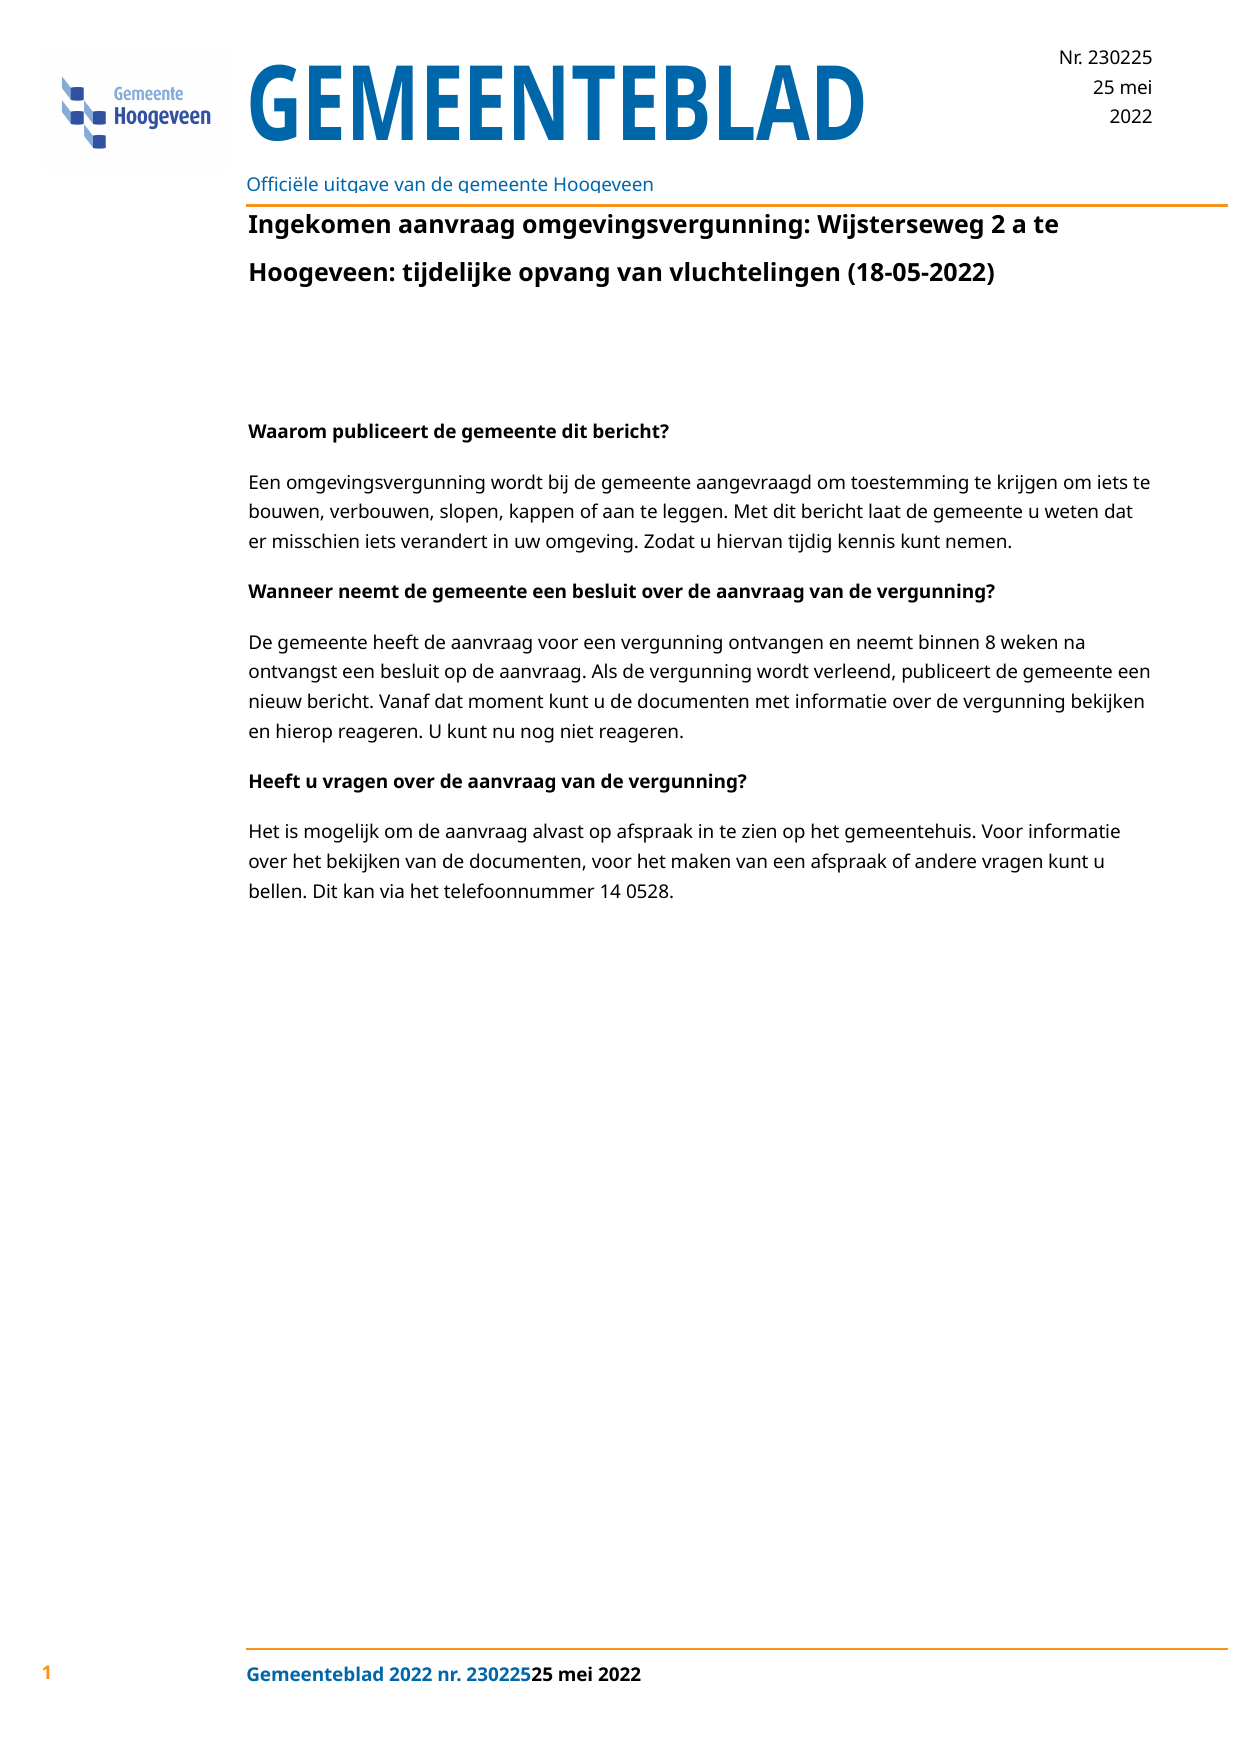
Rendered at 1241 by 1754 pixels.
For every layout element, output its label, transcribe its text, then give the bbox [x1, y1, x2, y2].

text Heeft u vragen over de aanvraag van de vergunning? [248, 768, 1152, 794]
picture [41, 47, 231, 172]
text Een omgevingsvergunning wordt bij de gemeente aangevraagd om toestemming te krijgen om iets te bouwen, verbouwen, slopen, kappen of aan te leggen. Met dit bericht laat de gemeente u weten dat er misschien iets verandert in uw omgeving. Zodat u hiervan tijdig kennis kunt nemen. [248, 469, 1152, 554]
text De gemeente heeft de aanvraag voor een vergunning ontvangen en neemt binnen 8 weken na ontvangst een besluit op de aanvraag. Als de vergunning wordt verleend, publiceert de gemeente een nieuw bericht. Vanaf dat moment kunt u de documenten met informatie over de vergunning bekijken en hierop reageren. U kunt nu nog niet reageren. [248, 629, 1152, 744]
text Ingekomen aanvraag omgevingsvergunning: Wijsterseweg 2 a te Hoogeveen: tijdelijke opvang van vluchtelingen (18-05-2022) [248, 207, 1152, 288]
text Wanneer neemt de gemeente een besluit over de aanvraag van de vergunning? [248, 579, 1152, 604]
text Het is mogelijk om de aanvraag alvast op afspraak in te zien op het gemeentehuis. Voor informatie over het bekijken van de documenten, voor het maken van een afspraak of andere vragen kunt u bellen. Dit kan via het telefoonnummer 14 0528. [248, 819, 1152, 904]
text Waarom publiceert de gemeente dit bericht? [248, 419, 1152, 444]
